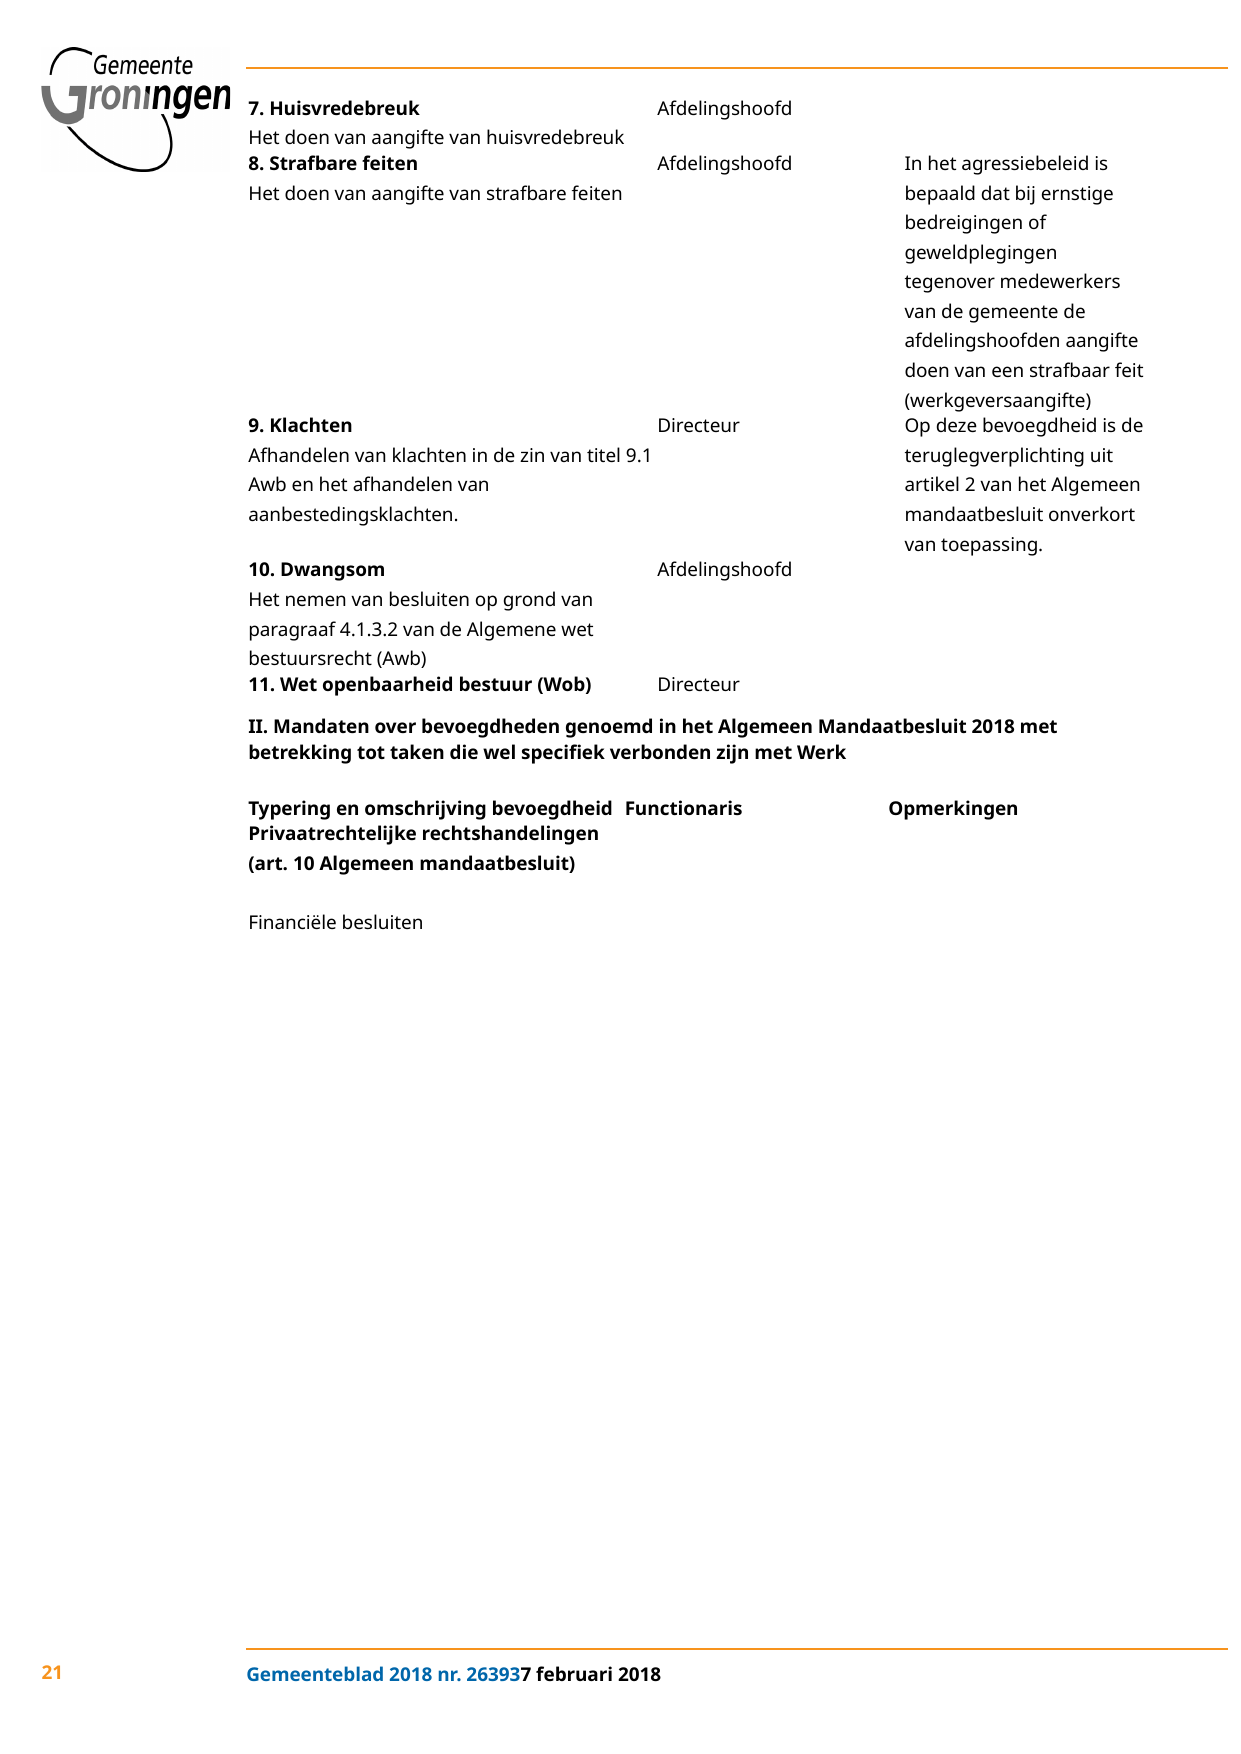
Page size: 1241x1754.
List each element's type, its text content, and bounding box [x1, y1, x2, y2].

table_header Typering en omschrijving bevoegdheid [248, 795, 624, 820]
text II. Mandaten over bevoegdheden genoemd in het Algemeen Mandaatbesluit 2018 met betrekking tot taken die wel specifiek verbonden zijn met Werk [248, 713, 1152, 765]
table_cell Afdelingshoofd [657, 150, 904, 412]
table_cell Afdelingshoofd [657, 95, 904, 150]
table_cell In het agressiebeleid is bepaald dat bij ernstige bedreigingen of geweldplegingen tegenover medewerkers van de gemeente de afdelingshoofden aangifte doen van een strafbaar feit (werkgeversaangifte) [904, 150, 1152, 412]
table_header Functionaris [625, 795, 888, 820]
table_cell Directeur [657, 413, 904, 557]
table_cell 7. Huisvredebreuk Het doen van aangifte van huisvredebreuk [248, 95, 657, 150]
table_cell Op deze bevoegdheid is de teruglegverplichting uit artikel 2 van het Algemeen mandaatbesluit onverkort van toepassing. [904, 413, 1152, 557]
table_cell 11. Wet openbaarheid bestuur (Wob) [248, 671, 657, 697]
table_cell [625, 820, 888, 935]
picture [41, 47, 231, 172]
table_cell 10. Dwangsom Het nemen van besluiten op grond van paragraaf 4.1.3.2 van de Algemene wet bestuursrecht (Awb) [248, 557, 657, 671]
table_header Opmerkingen [888, 795, 1152, 820]
table_cell [888, 820, 1152, 935]
table_cell Directeur [657, 671, 904, 697]
table_cell [904, 671, 1152, 697]
table_cell Afdelingshoofd [657, 557, 904, 671]
table_cell 8. Strafbare feiten Het doen van aangifte van strafbare feiten [248, 150, 657, 412]
table_cell Privaatrechtelijke rechtshandelingen (art. 10 Algemeen mandaatbesluit) Financiële besluiten [248, 820, 624, 935]
table_cell [904, 95, 1152, 150]
table_cell [904, 557, 1152, 671]
table_cell 9. Klachten Afhandelen van klachten in de zin van titel 9.1 Awb en het afhandelen van aanbestedingsklachten. [248, 413, 657, 557]
